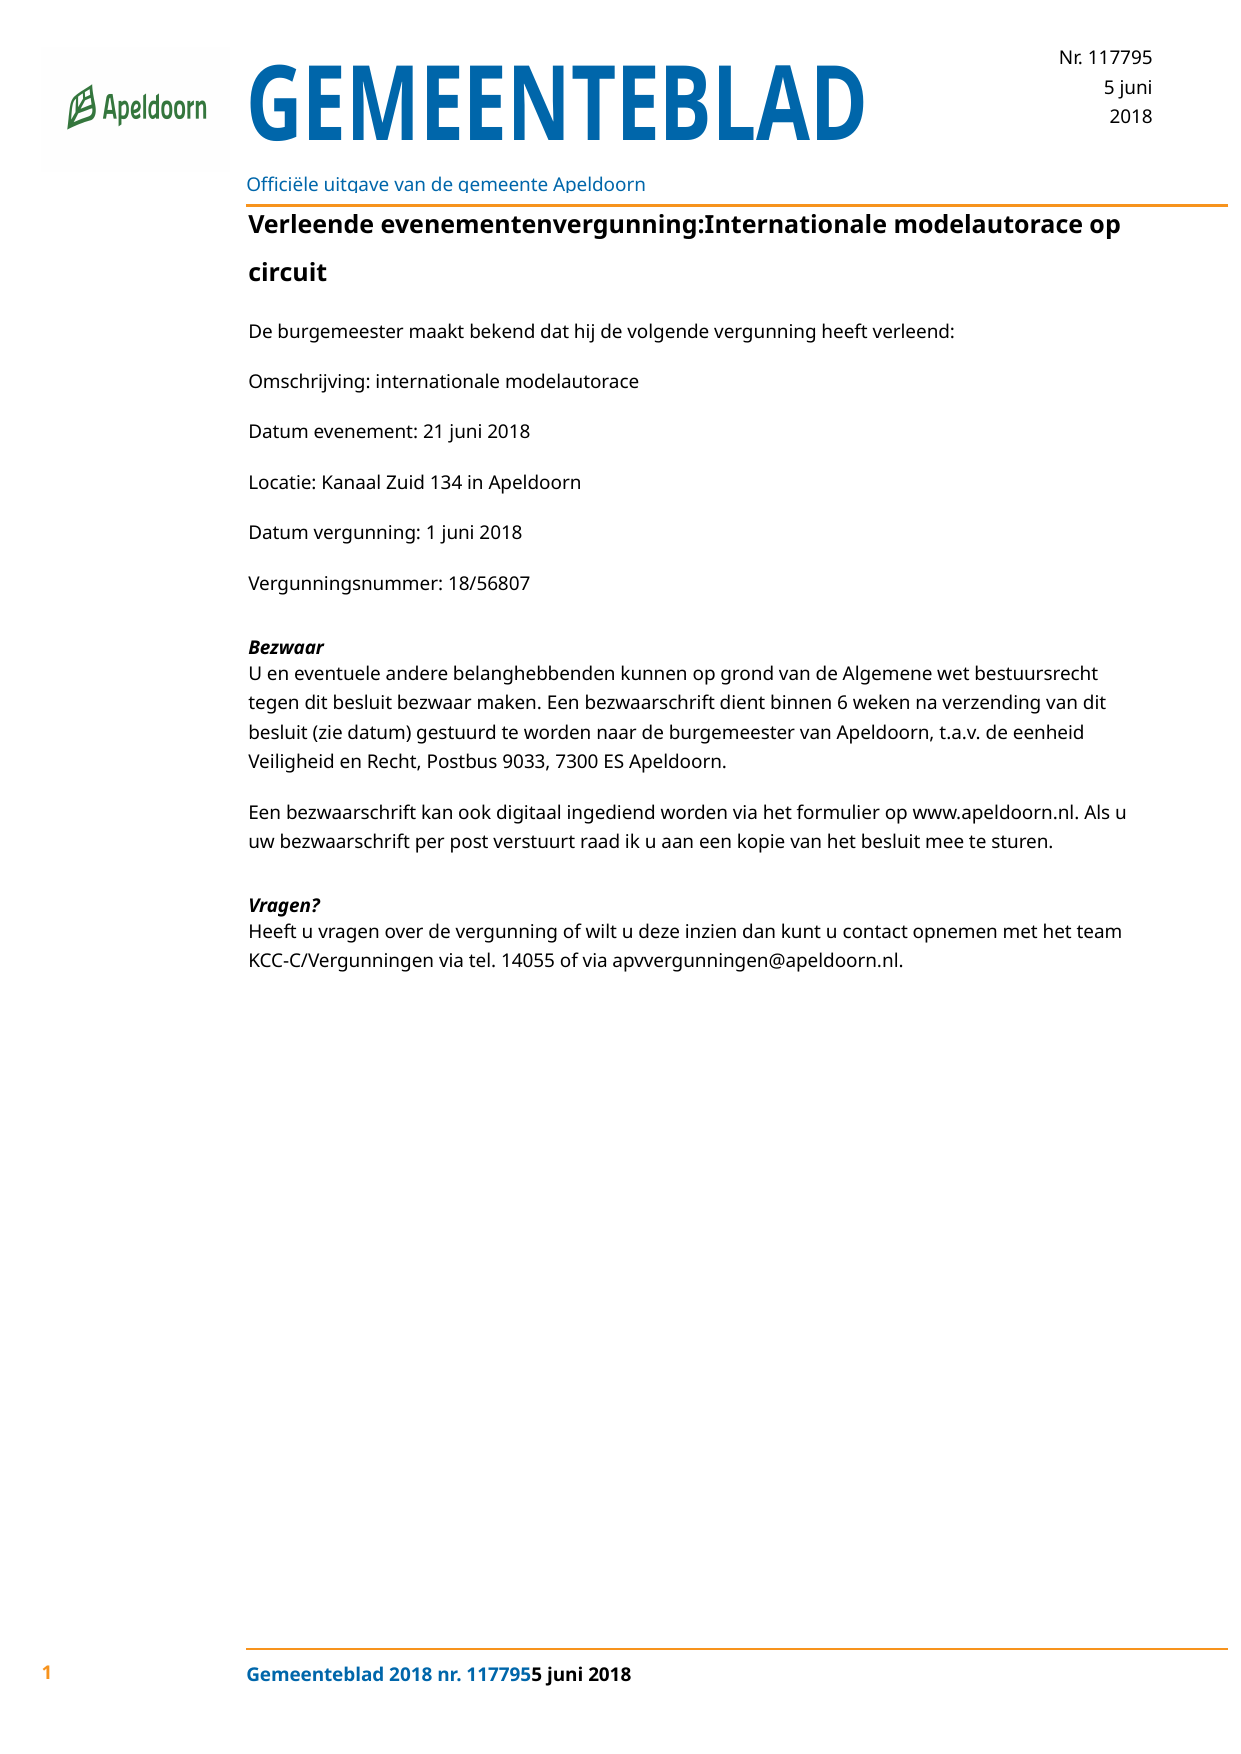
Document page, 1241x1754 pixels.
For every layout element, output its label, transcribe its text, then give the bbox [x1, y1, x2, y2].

text De burgemeester maakt bekend dat hij de volgende vergunning heeft verleend: [248, 318, 1152, 344]
text Locatie: Kanaal Zuid 134 in Apeldoorn [248, 469, 1152, 495]
text Heeft u vragen over de vergunning of wilt u deze inzien dan kunt u contact opnemen met het team KCC-C/Vergunningen via tel. 14055 of via apvvergunningen@apeldoorn.nl. [248, 918, 1152, 973]
picture [41, 47, 231, 172]
text Datum vergunning: 1 juni 2018 [248, 519, 1152, 545]
text Bezwaar [248, 634, 1152, 660]
text Vragen? [248, 892, 1152, 918]
text Omschrijving: internationale modelautorace [248, 368, 1152, 394]
text U en eventuele andere belanghebbenden kunnen op grond van de Algemene wet bestuursrecht tegen dit besluit bezwaar maken. Een bezwaarschrift dient binnen 6 weken na verzending van dit besluit (zie datum) gestuurd te worden naar de burgemeester van Apeldoorn, t.a.v. de eenheid Veiligheid en Recht, Postbus 9033, 7300 ES Apeldoorn. [248, 660, 1152, 774]
text Datum evenement: 21 juni 2018 [248, 419, 1152, 444]
text Vergunningsnummer: 18/56807 [248, 570, 1152, 596]
text Verleende evenementenvergunning:Internationale modelautorace op circuit [248, 207, 1152, 288]
text Een bezwaarschrift kan ook digitaal ingediend worden via het formulier op www.apeldoorn.nl. Als u uw bezwaarschrift per post verstuurt raad ik u aan een kopie van het besluit mee te sturen. [248, 799, 1152, 854]
